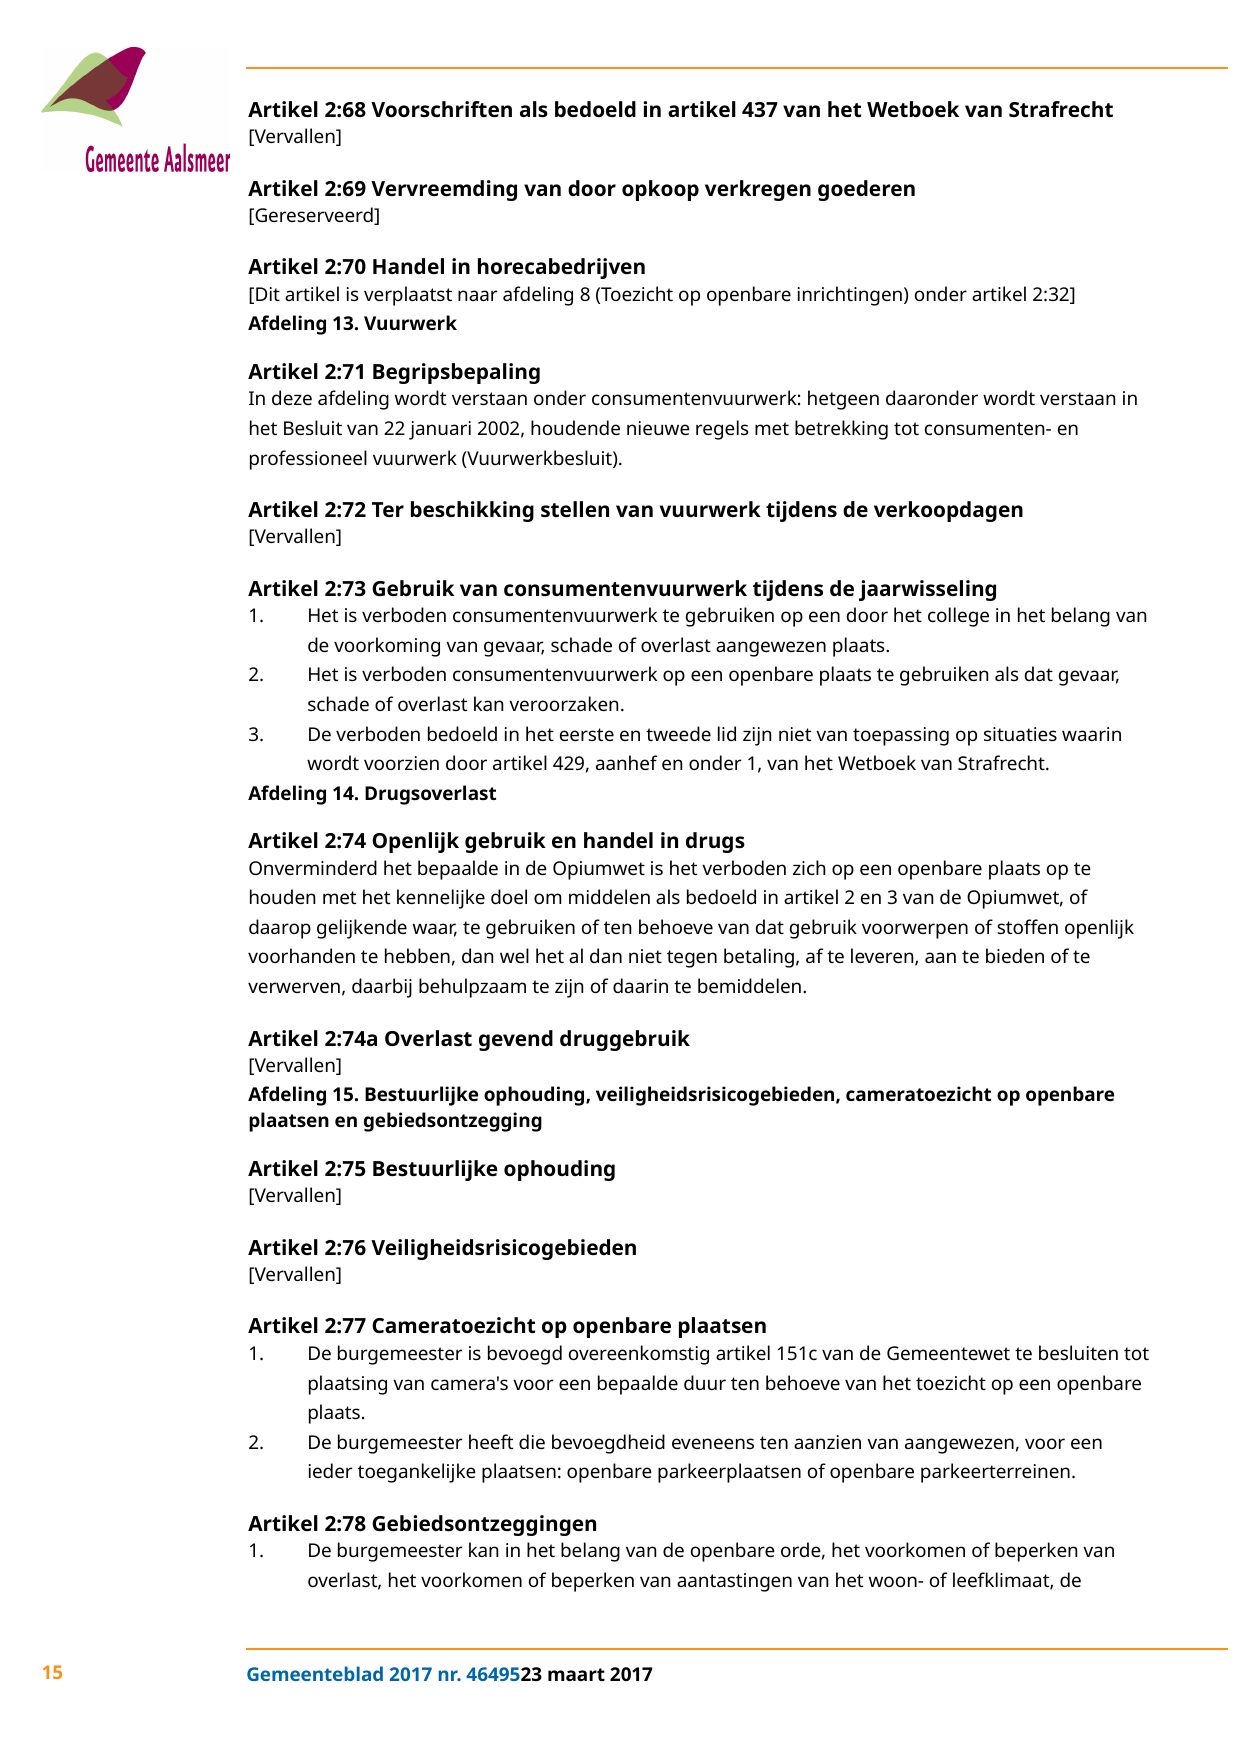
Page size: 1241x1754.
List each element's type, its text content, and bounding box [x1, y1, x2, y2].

text Artikel 2:74a Overlast gevend druggebruik [248, 1024, 1152, 1052]
list Het is verboden consumentenvuurwerk te gebruiken op een door het college in het belang van de voorkoming van gevaar, schade of overlast aangewezen plaats. [248, 602, 1152, 658]
text In deze afdeling wordt verstaan onder consumentenvuurwerk: hetgeen daaronder wordt verstaan in het Besluit van 22 januari 2002, houdende nieuwe regels met betrekking tot consumenten- en professioneel vuurwerk (Vuurwerkbesluit). [248, 386, 1152, 470]
picture [41, 47, 231, 172]
text Artikel 2:75 Bestuurlijke ophouding [248, 1154, 1152, 1182]
text [Vervallen] [248, 1261, 1152, 1287]
text [Gereserveerd] [248, 202, 1152, 228]
text [Vervallen] [248, 1052, 1152, 1078]
text [Dit artikel is verplaatst naar afdeling 8 (Toezicht op openbare inrichtingen) onder artikel 2:32] [248, 281, 1152, 307]
text [Vervallen] [248, 523, 1152, 549]
text [Vervallen] [248, 1182, 1152, 1208]
text Afdeling 14. Drugsoverlast [248, 780, 1152, 806]
text Artikel 2:72 Ter beschikking stellen van vuurwerk tijdens de verkoopdagen [248, 495, 1152, 523]
list De burgemeester is bevoegd overeenkomstig artikel 151c van de Gemeentewet te besluiten tot plaatsing van camera's voor een bepaalde duur ten behoeve van het toezicht op een openbare plaats. [248, 1340, 1152, 1425]
list De verboden bedoeld in het eerste en tweede lid zijn niet van toepassing op situaties waarin wordt voorzien door artikel 429, aanhef en onder 1, van het Wetboek van Strafrecht. [248, 721, 1152, 776]
text Artikel 2:73 Gebruik van consumentenvuurwerk tijdens de jaarwisseling [248, 574, 1152, 602]
text [Vervallen] [248, 123, 1152, 149]
text Onverminderd het bepaalde in de Opiumwet is het verboden zich op een openbare plaats op te houden met het kennelijke doel om middelen als bedoeld in artikel 2 en 3 van de Opiumwet, of daarop gelijkende waar, te gebruiken of ten behoeve van dat gebruik voorwerpen of stoffen openlijk voorhanden te hebben, dan wel het al dan niet tegen betaling, af te leveren, aan te bieden of te verwerven, daarbij behulpzaam te zijn of daarin te bemiddelen. [248, 855, 1152, 999]
text Artikel 2:70 Handel in horecabedrijven [248, 252, 1152, 281]
list De burgemeester heeft die bevoegdheid eveneens ten aanzien van aangewezen, voor een ieder toegankelijke plaatsen: openbare parkeerplaatsen of openbare parkeerterreinen. [248, 1429, 1152, 1484]
list De burgemeester kan in het belang van de openbare orde, het voorkomen of beperken van overlast, het voorkomen of beperken van aantastingen van het woon- of leefklimaat, de [248, 1537, 1152, 1593]
text Afdeling 15. Bestuurlijke ophouding, veiligheidsrisicogebieden, cameratoezicht op openbare plaatsen en gebiedsontzegging [248, 1082, 1152, 1133]
text Artikel 2:74 Openlijk gebruik en handel in drugs [248, 826, 1152, 855]
text Afdeling 13. Vuurwerk [248, 311, 1152, 336]
text Artikel 2:68 Voorschriften als bedoeld in artikel 437 van het Wetboek van Strafrecht [248, 95, 1152, 123]
list Het is verboden consumentenvuurwerk op een openbare plaats te gebruiken als dat gevaar, schade of overlast kan veroorzaken. [248, 662, 1152, 717]
text Artikel 2:76 Veiligheidsrisicogebieden [248, 1233, 1152, 1261]
text Artikel 2:78 Gebiedsontzeggingen [248, 1509, 1152, 1537]
text Artikel 2:69 Vervreemding van door opkoop verkregen goederen [248, 174, 1152, 202]
text Artikel 2:71 Begripsbepaling [248, 357, 1152, 386]
text Artikel 2:77 Cameratoezicht op openbare plaatsen [248, 1312, 1152, 1340]
